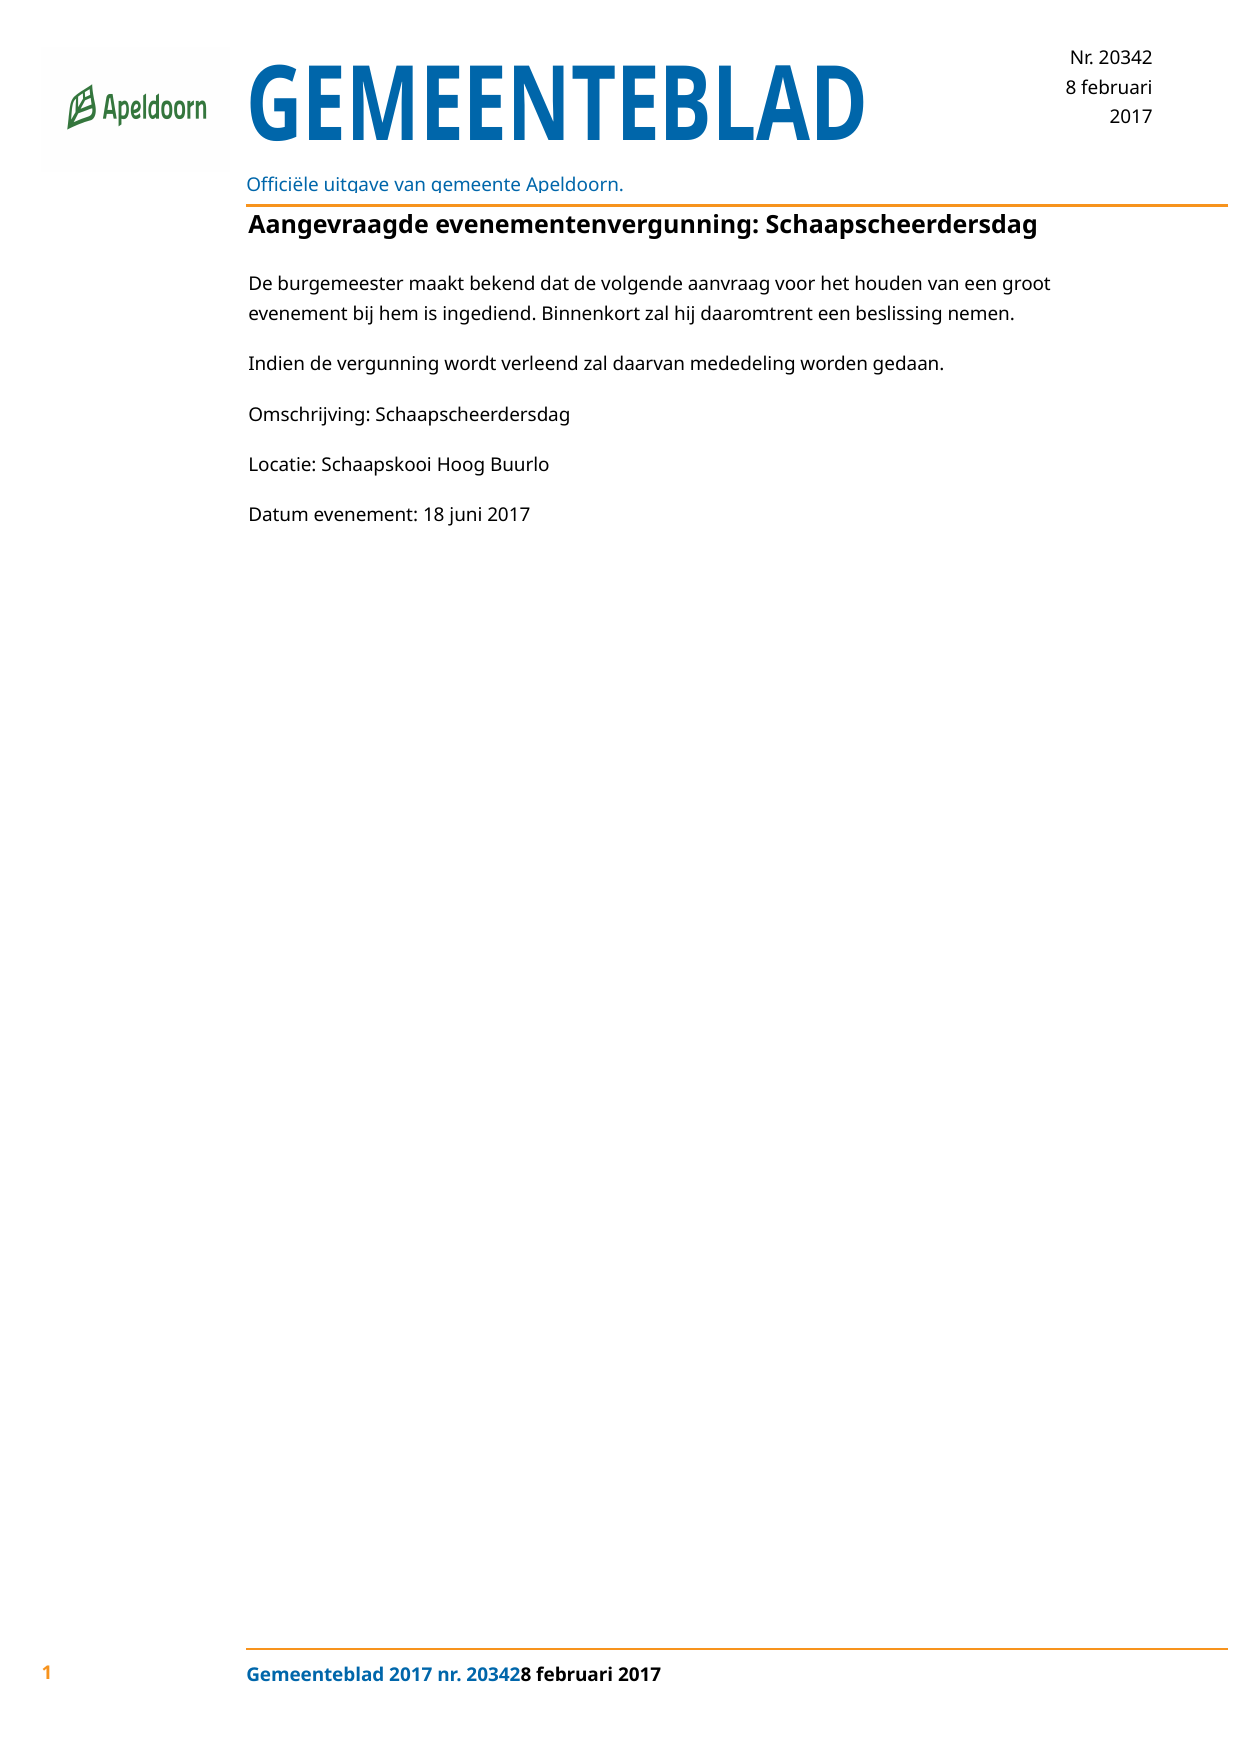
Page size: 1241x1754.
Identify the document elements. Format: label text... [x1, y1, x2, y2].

text Locatie: Schaapskooi Hoog Buurlo [248, 451, 1152, 477]
text Datum evenement: 18 juni 2017 [248, 502, 1152, 527]
text Omschrijving: Schaapscheerdersdag [248, 401, 1152, 426]
text Aangevraagde evenementenvergunning: Schaapscheerdersdag [248, 207, 1152, 241]
text Indien de vergunning wordt verleend zal daarvan mededeling worden gedaan. [248, 350, 1152, 376]
text De burgemeester maakt bekend dat de volgende aanvraag voor het houden van een groot evenement bij hem is ingediend. Binnenkort zal hij daaromtrent een beslissing nemen. [248, 270, 1152, 326]
picture [41, 47, 231, 172]
